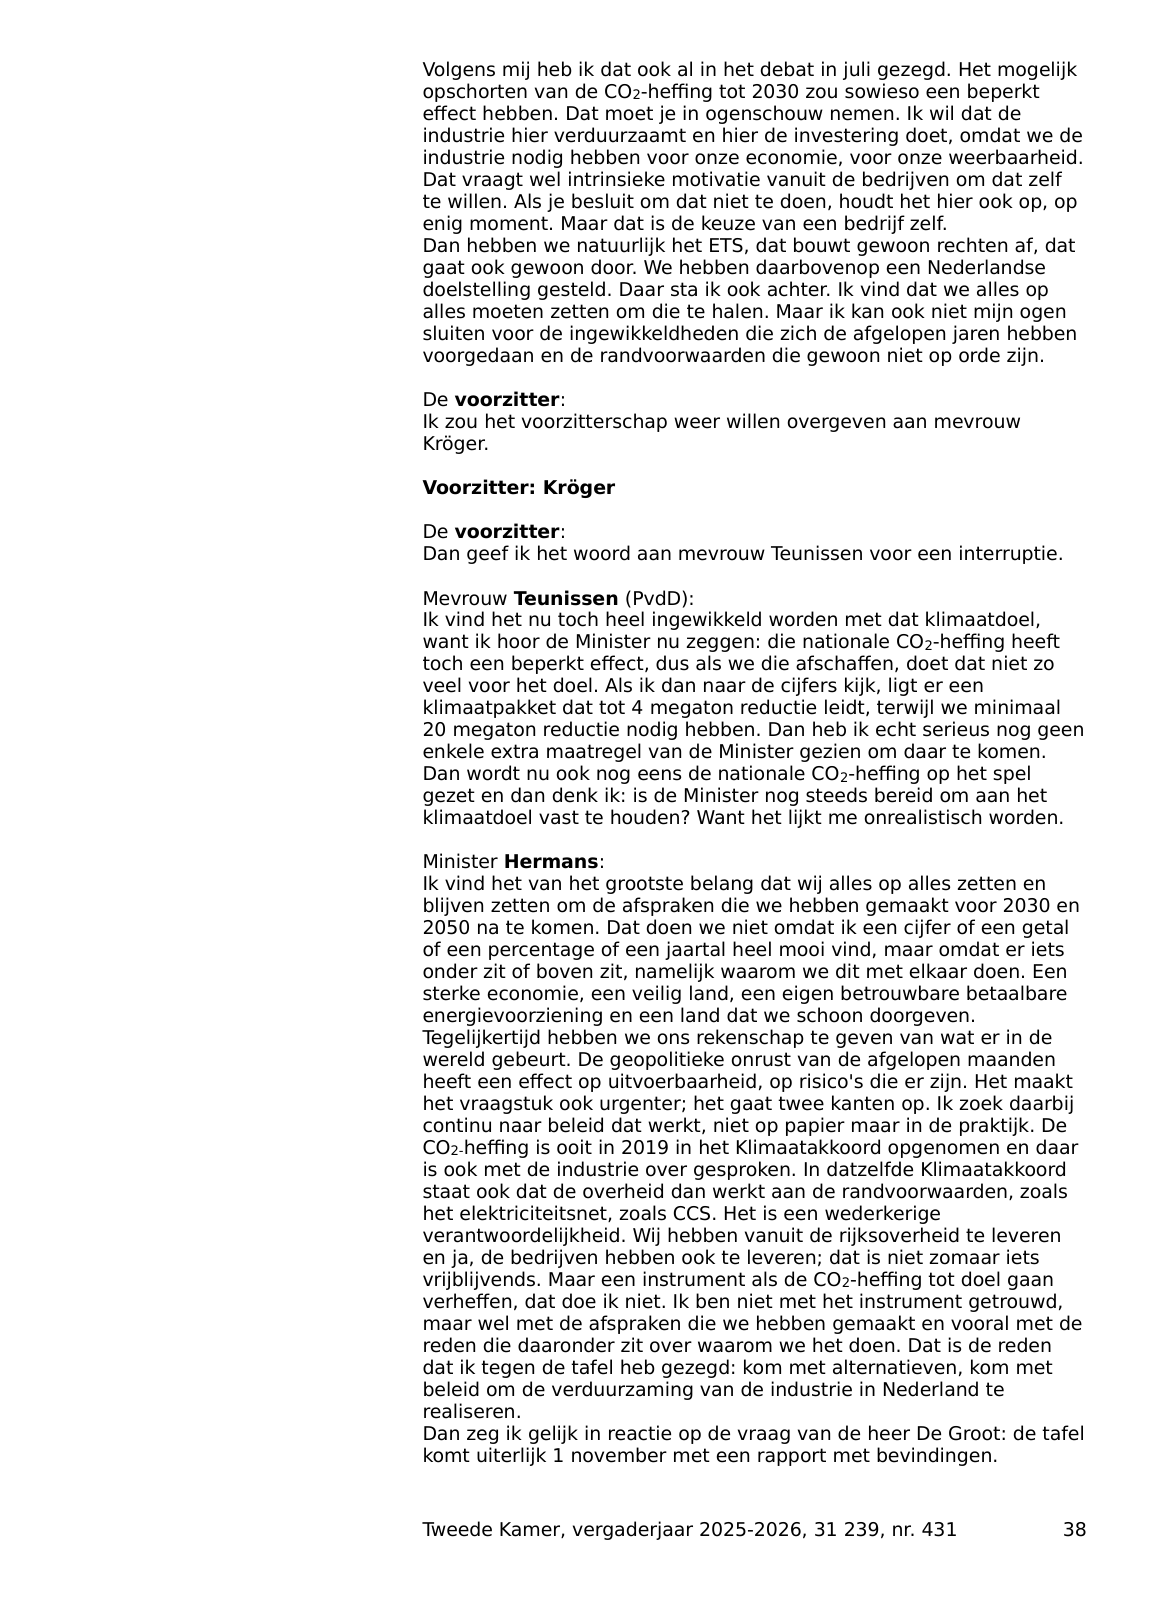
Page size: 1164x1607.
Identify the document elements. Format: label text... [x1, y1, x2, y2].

text Dan hebben we natuurlijk het ETS, dat bouwt gewoon rechten af, dat gaat ook gewoon door. We hebben daarbovenop een Nederlandse doelstelling gesteld. Daar sta ik ook achter. Ik vind dat we alles op alles moeten zetten om die te halen. Maar ik kan ook niet mijn ogen sluiten voor de ingewikkeldheden die zich de afgelopen jaren hebben voorgedaan en de randvoorwaarden die gewoon niet op orde zijn. [422, 235, 1087, 367]
text Dan zeg ik gelijk in reactie op de vraag van de heer De Groot: de tafel komt uiterlijk 1 november met een rapport met bevindingen. [422, 1423, 1087, 1467]
text Ik zou het voorzitterschap weer willen overgeven aan mevrouw Kröger. [422, 411, 1087, 455]
text Mevrouw Teunissen (PvdD): [422, 587, 1087, 609]
text Dan geef ik het woord aan mevrouw Teunissen voor een interruptie. [422, 543, 1087, 565]
text Volgens mij heb ik dat ook al in het debat in juli gezegd. Het mogelijk opschorten van de CO2-heffing tot 2030 zou sowieso een beperkt effect hebben. Dat moet je in ogenschouw nemen. Ik wil dat de industrie hier verduurzaamt en hier de investering doet, omdat we de industrie nodig hebben voor onze economie, voor onze weerbaarheid. Dat vraagt wel intrinsieke motivatie vanuit de bedrijven om dat zelf te willen. Als je besluit om dat niet te doen, houdt het hier ook op, op enig moment. Maar dat is de keuze van een bedrijf zelf. [422, 59, 1087, 235]
text De voorzitter: [422, 521, 1087, 543]
text Ik vind het nu toch heel ingewikkeld worden met dat klimaatdoel, want ik hoor de Minister nu zeggen: die nationale CO2-heffing heeft toch een beperkt effect, dus als we die afschaffen, doet dat niet zo veel voor het doel. Als ik dan naar de cijfers kijk, ligt er een klimaatpakket dat tot 4 megaton reductie leidt, terwijl we minimaal 20 megaton reductie nodig hebben. Dan heb ik echt serieus nog geen enkele extra maatregel van de Minister gezien om daar te komen. Dan wordt nu ook nog eens de nationale CO2-heffing op het spel gezet en dan denk ik: is de Minister nog steeds bereid om aan het klimaatdoel vast te houden? Want het lijkt me onrealistisch worden. [422, 609, 1087, 829]
text Voorzitter: Kröger [422, 477, 1087, 499]
text Tegelijkertijd hebben we ons rekenschap te geven van wat er in de wereld gebeurt. De geopolitieke onrust van de afgelopen maanden heeft een effect op uitvoerbaarheid, op risico's die er zijn. Het maakt het vraagstuk ook urgenter; het gaat twee kanten op. Ik zoek daarbij continu naar beleid dat werkt, niet op papier maar in de praktijk. De CO2-heffing is ooit in 2019 in het Klimaatakkoord opgenomen en daar is ook met de industrie over gesproken. In datzelfde Klimaatakkoord staat ook dat de overheid dan werkt aan de randvoorwaarden, zoals het elektriciteitsnet, zoals CCS. Het is een wederkerige verantwoordelijkheid. Wij hebben vanuit de rijksoverheid te leveren en ja, de bedrijven hebben ook te leveren; dat is niet zomaar iets vrijblijvends. Maar een instrument als de CO2-heffing tot doel gaan verheffen, dat doe ik niet. Ik ben niet met het instrument getrouwd, maar wel met de afspraken die we hebben gemaakt en vooral met de reden die daaronder zit over waarom we het doen. Dat is de reden dat ik tegen de tafel heb gezegd: kom met alternatieven, kom met beleid om de verduurzaming van de industrie in Nederland te realiseren. [422, 1027, 1087, 1423]
text Minister Hermans: [422, 851, 1087, 873]
text Ik vind het van het grootste belang dat wij alles op alles zetten en blijven zetten om de afspraken die we hebben gemaakt voor 2030 en 2050 na te komen. Dat doen we niet omdat ik een cijfer of een getal of een percentage of een jaartal heel mooi vind, maar omdat er iets onder zit of boven zit, namelijk waarom we dit met elkaar doen. Een sterke economie, een veilig land, een eigen betrouwbare betaalbare energievoorziening en een land dat we schoon doorgeven. [422, 873, 1087, 1027]
text De voorzitter: [422, 389, 1087, 411]
